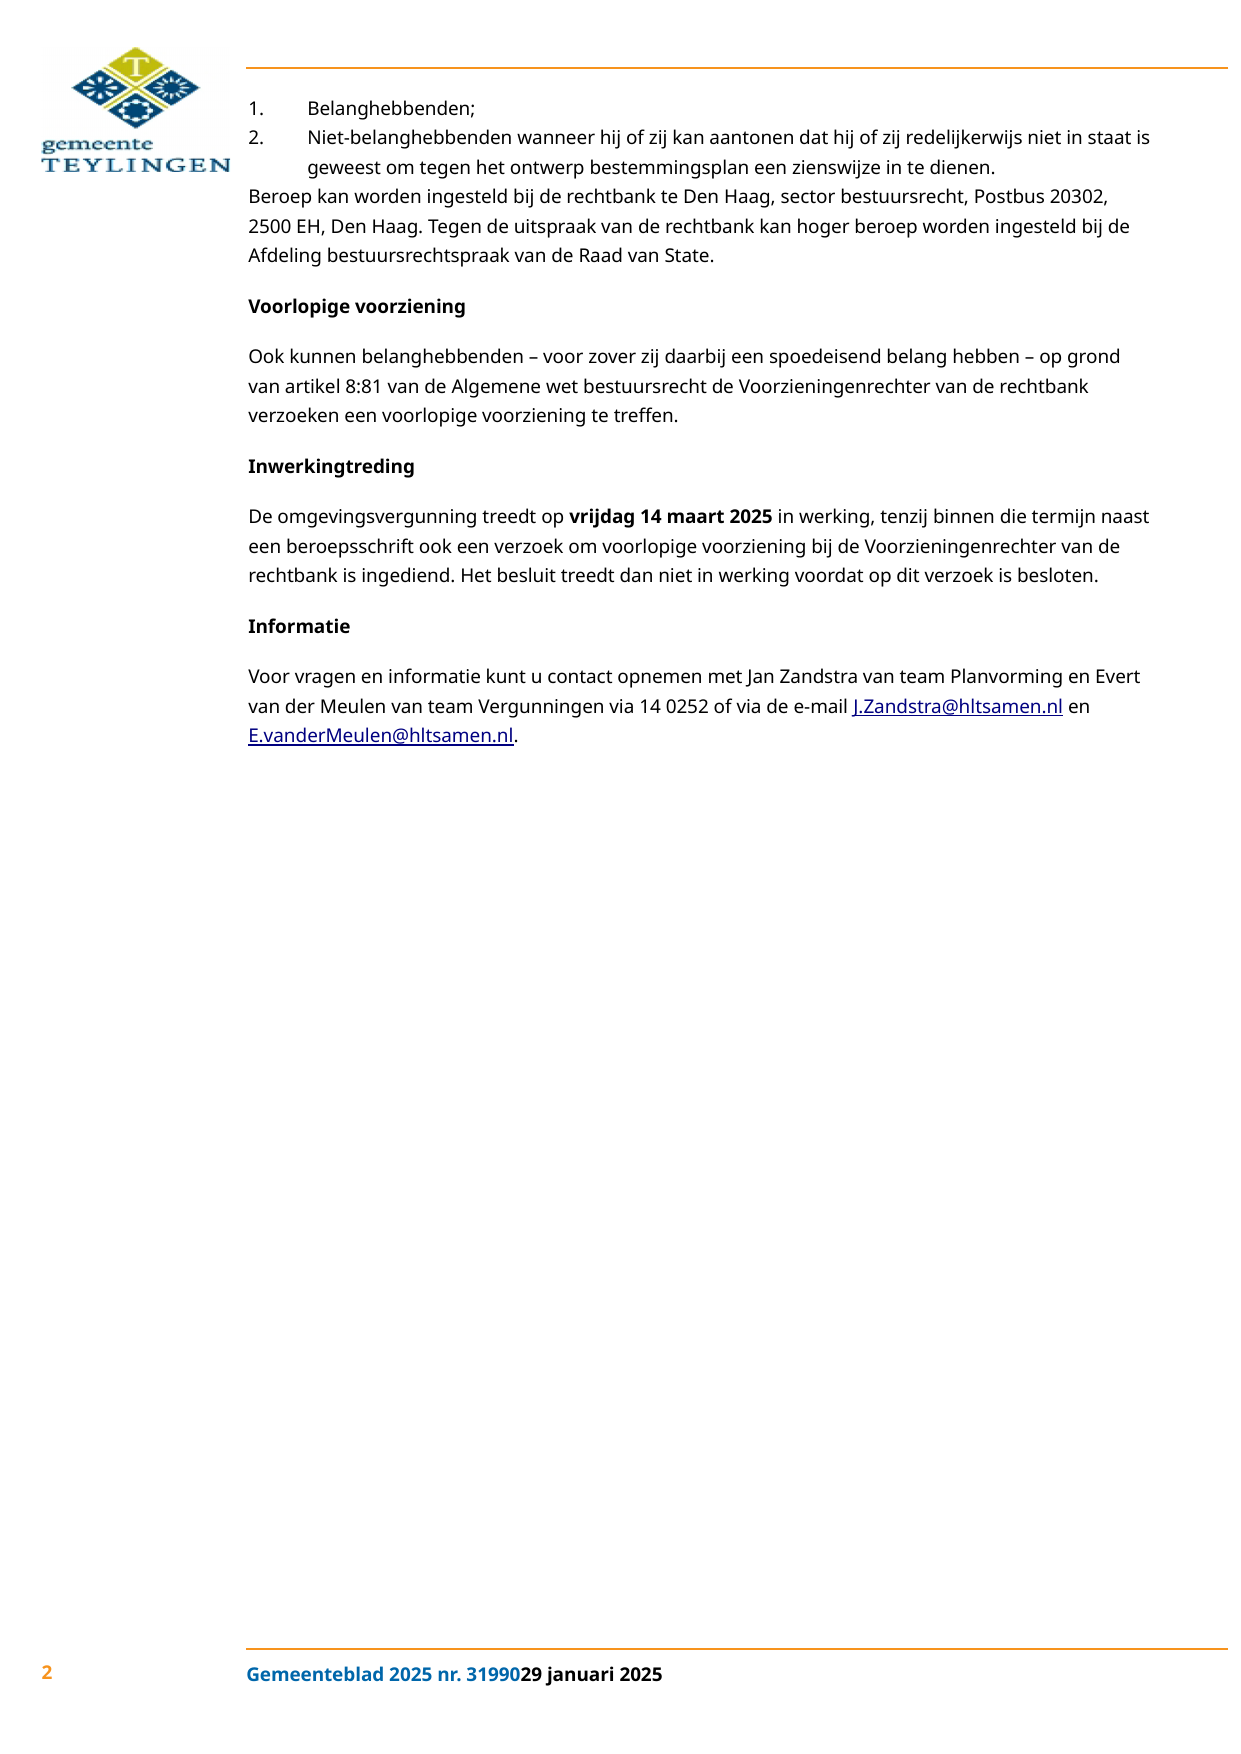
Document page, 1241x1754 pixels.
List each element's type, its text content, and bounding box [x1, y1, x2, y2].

text Ook kunnen belanghebbenden – voor zover zij daarbij een spoedeisend belang hebben – op grond van artikel 8:81 van de Algemene wet bestuursrecht de Voorzieningenrechter van de rechtbank verzoeken een voorlopige voorziening te treffen. [248, 343, 1152, 428]
text Informatie [248, 613, 1152, 639]
list Niet-belanghebbenden wanneer hij of zij kan aantonen dat hij of zij redelijkerwijs niet in staat is geweest om tegen het ontwerp bestemmingsplan een zienswijze in te dienen. [248, 124, 1152, 180]
text Voorlopige voorziening [248, 293, 1152, 319]
text Beroep kan worden ingesteld bij de rechtbank te Den Haag, sector bestuursrecht, Postbus 20302, 2500 EH, Den Haag. Tegen de uitspraak van de rechtbank kan hoger beroep worden ingesteld bij de Afdeling bestuursrechtspraak van de Raad van State. [248, 183, 1152, 268]
text De omgevingsvergunning treedt op vrijdag 14 maart 2025 in werking, tenzij binnen die termijn naast een beroepsschrift ook een verzoek om voorlopige voorziening bij de Voorzieningenrechter van de rechtbank is ingediend. Het besluit treedt dan niet in werking voordat op dit verzoek is besloten. [248, 503, 1152, 588]
text Inwerkingtreding [248, 453, 1152, 479]
picture [41, 47, 231, 172]
text Voor vragen en informatie kunt u contact opnemen met Jan Zandstra van team Planvorming en Evert van der Meulen van team Vergunningen via 14 0252 of via de e-mail J.Zandstra@hltsamen.nl en E.vanderMeulen@hltsamen.nl. [248, 663, 1152, 748]
list Belanghebbenden; [248, 95, 1152, 121]
